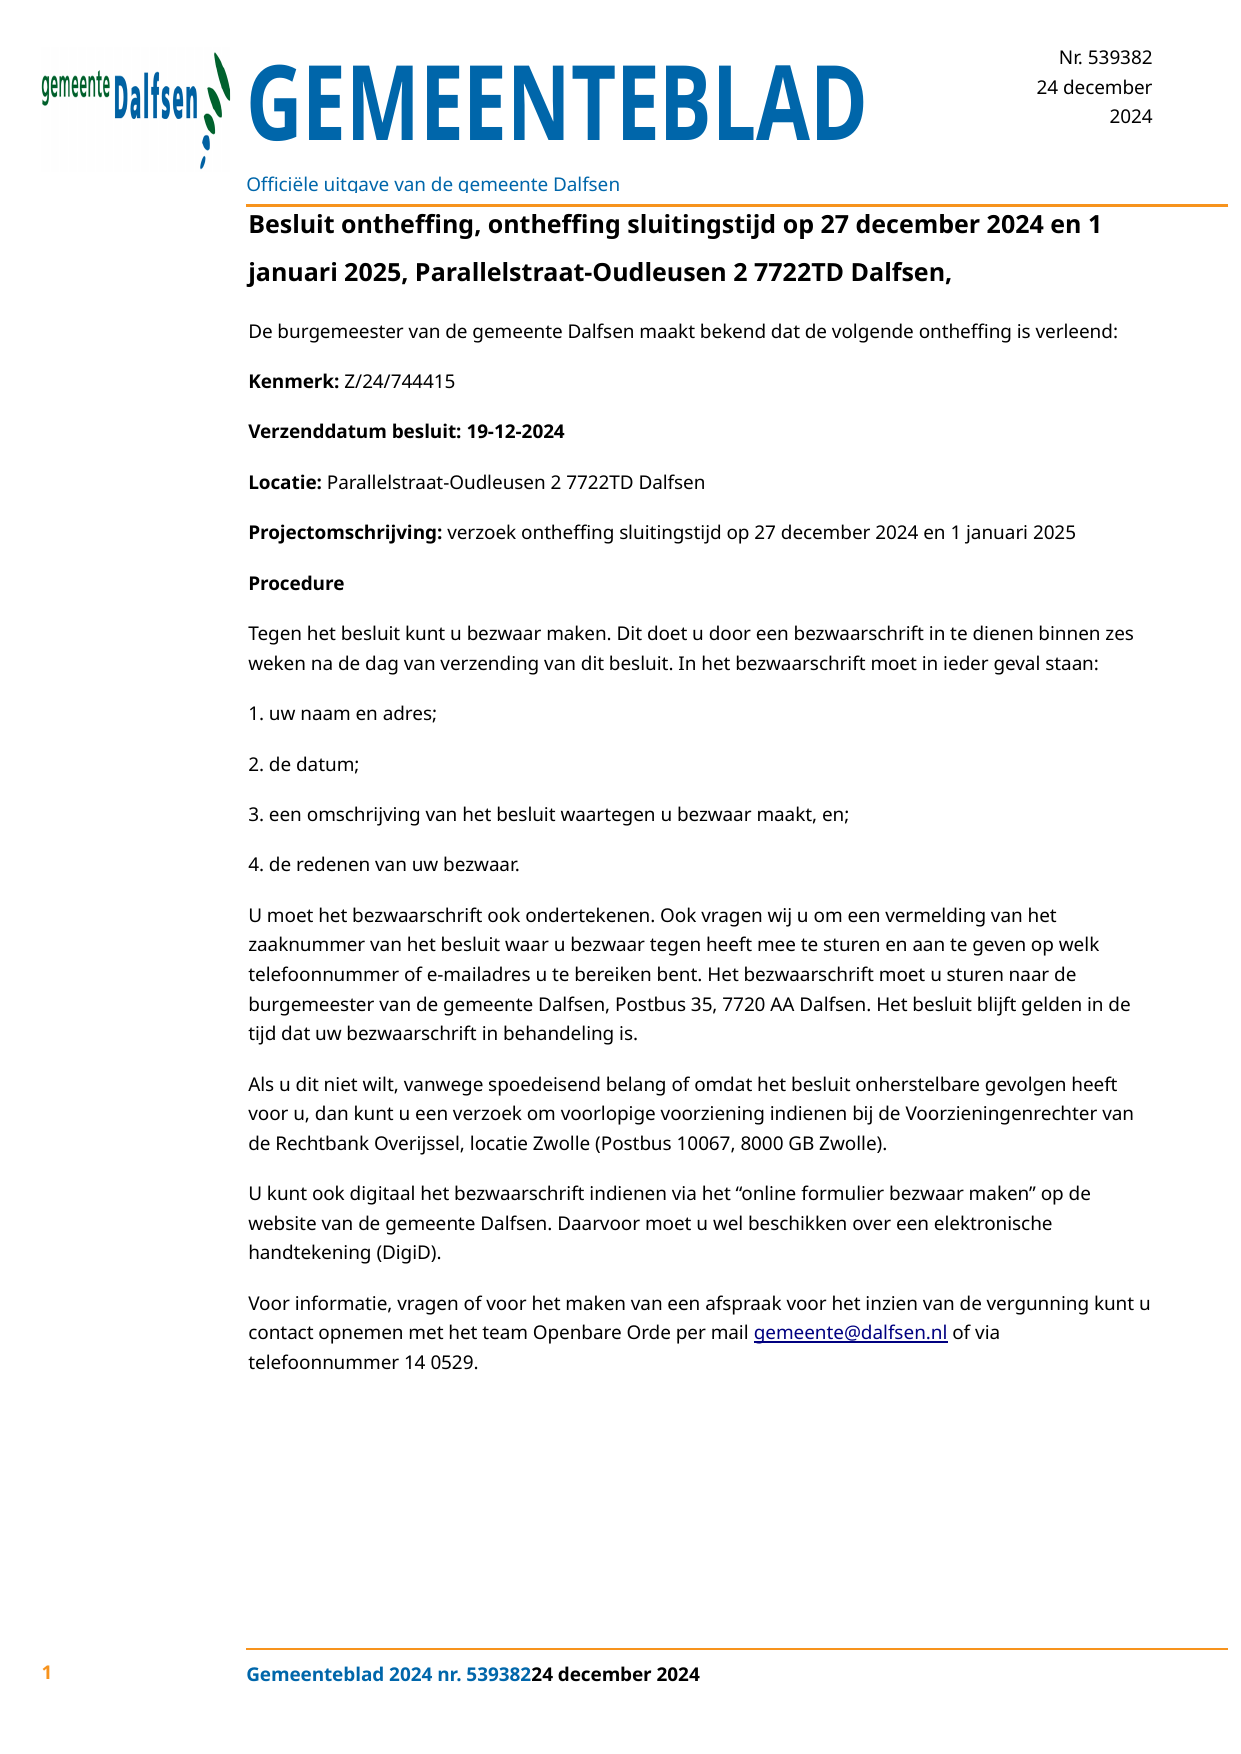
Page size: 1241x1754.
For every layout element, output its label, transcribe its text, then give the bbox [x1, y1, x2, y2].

text Projectomschrijving: verzoek ontheffing sluitingstijd op 27 december 2024 en 1 januari 2025 [248, 519, 1152, 545]
text De burgemeester van de gemeente Dalfsen maakt bekend dat de volgende ontheffing is verleend: [248, 318, 1152, 344]
text Kenmerk: Z/24/744415 [248, 368, 1152, 394]
text 4. de redenen van uw bezwaar. [248, 852, 1152, 877]
text Voor informatie, vragen of voor het maken van een afspraak voor het inzien van de vergunning kunt u contact opnemen met het team Openbare Orde per mail gemeente@dalfsen.nl of via telefoonnummer 14 0529. [248, 1290, 1152, 1375]
text Locatie: Parallelstraat-Oudleusen 2 7722TD Dalfsen [248, 469, 1152, 495]
text U moet het bezwaarschrift ook ondertekenen. Ook vragen wij u om een vermelding van het zaaknummer van het besluit waar u bezwaar tegen heeft mee te sturen en aan te geven op welk telefoonnummer of e-mailadres u te bereiken bent. Het bezwaarschrift moet u sturen naar de burgemeester van de gemeente Dalfsen, Postbus 35, 7720 AA Dalfsen. Het besluit blijft gelden in de tijd dat uw bezwaarschrift in behandeling is. [248, 902, 1152, 1046]
text Tegen het besluit kunt u bezwaar maken. Dit doet u door een bezwaarschrift in te dienen binnen zes weken na de dag van verzending van dit besluit. In het bezwaarschrift moet in ieder geval staan: [248, 620, 1152, 676]
text U kunt ook digitaal het bezwaarschrift indienen via het “online formulier bezwaar maken” op de website van de gemeente Dalfsen. Daarvoor moet u wel beschikken over een elektronische handtekening (DigiD). [248, 1180, 1152, 1265]
text Als u dit niet wilt, vanwege spoedeisend belang of omdat het besluit onherstelbare gevolgen heeft voor u, dan kunt u een verzoek om voorlopige voorziening indienen bij de Voorzieningenrechter van de Rechtbank Overijssel, locatie Zwolle (Postbus 10067, 8000 GB Zwolle). [248, 1071, 1152, 1156]
text 1. uw naam en adres; [248, 700, 1152, 726]
text Besluit ontheffing, ontheffing sluitingstijd op 27 december 2024 en 1 januari 2025, Parallelstraat-Oudleusen 2 7722TD Dalfsen, [248, 207, 1152, 288]
text Procedure [248, 570, 1152, 596]
text 3. een omschrijving van het besluit waartegen u bezwaar maakt, en; [248, 801, 1152, 827]
text Verzenddatum besluit: 19-12-2024 [248, 419, 1152, 444]
picture [41, 47, 231, 172]
text 2. de datum; [248, 751, 1152, 777]
